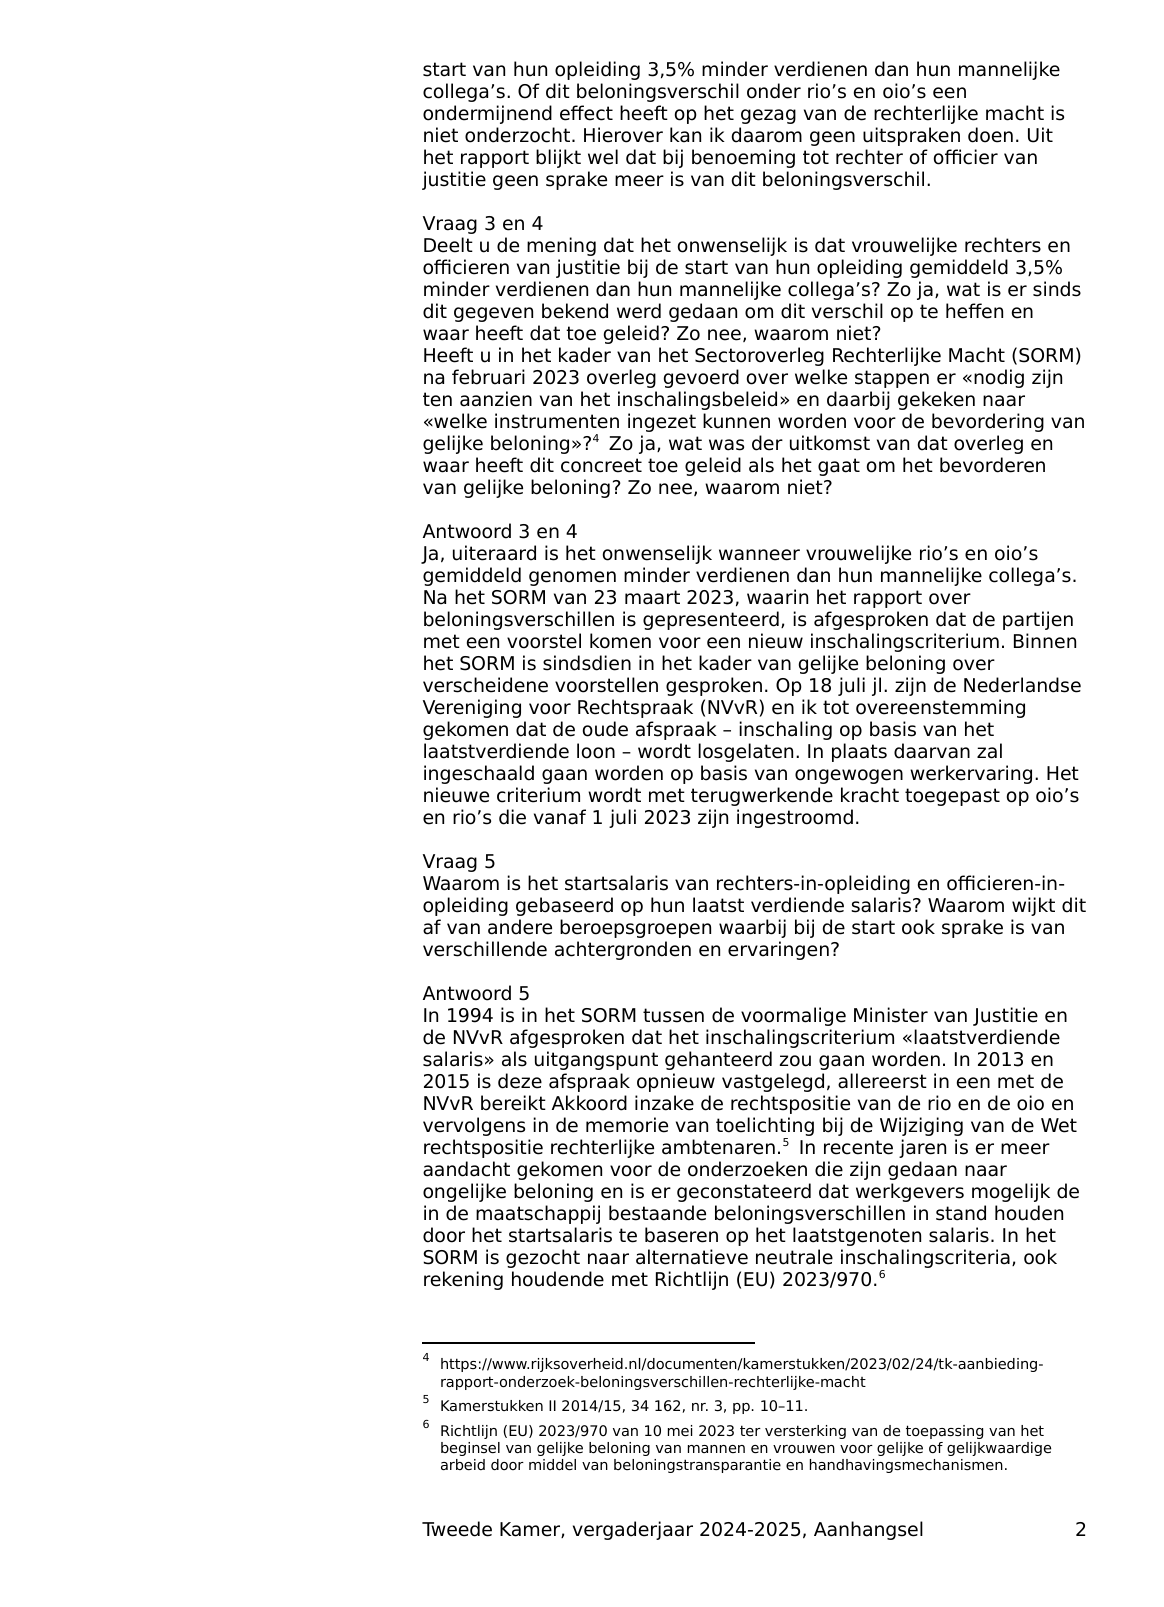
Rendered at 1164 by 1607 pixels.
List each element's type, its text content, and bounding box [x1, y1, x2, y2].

text Kamerstukken II 2014/15, 34 162, nr. 3, pp. 10–11. [422, 1393, 1087, 1416]
text Antwoord 5 [422, 983, 1087, 1005]
text https://www.rijksoverheid.nl/documenten/kamerstukken/2023/02/24/tk-aanbieding-rapport-onderzoek-beloningsverschillen-rechterlijke-macht [422, 1352, 1087, 1391]
text Vraag 5 [422, 851, 1087, 873]
text Deelt u de mening dat het onwenselijk is dat vrouwelijke rechters en officieren van justitie bij de start van hun opleiding gemiddeld 3,5% minder verdienen dan hun mannelijke collega’s? Zo ja, wat is er sinds dit gegeven bekend werd gedaan om dit verschil op te heffen en waar heeft dat toe geleid? Zo nee, waarom niet? [422, 235, 1087, 345]
text Heeft u in het kader van het Sectoroverleg Rechterlijke Macht (SORM) na februari 2023 overleg gevoerd over welke stappen er «nodig zijn ten aanzien van het inschalingsbeleid» en daarbij gekeken naar «welke instrumenten ingezet kunnen worden voor de bevordering van gelijke beloning»? Zo ja, wat was der uitkomst van dat overleg en waar heeft dit concreet toe geleid als het gaat om het bevorderen van gelijke beloning? Zo nee, waarom niet? [422, 345, 1087, 499]
text start van hun opleiding 3,5% minder verdienen dan hun mannelijke collega’s. Of dit beloningsverschil onder rio’s en oio’s een ondermijnend effect heeft op het gezag van de rechterlijke macht is niet onderzocht. Hierover kan ik daarom geen uitspraken doen. Uit het rapport blijkt wel dat bij benoeming tot rechter of officier van justitie geen sprake meer is van dit beloningsverschil. [422, 59, 1087, 191]
text Ja, uiteraard is het onwenselijk wanneer vrouwelijke rio’s en oio’s gemiddeld genomen minder verdienen dan hun mannelijke collega’s. Na het SORM van 23 maart 2023, waarin het rapport over beloningsverschillen is gepresenteerd, is afgesproken dat de partijen met een voorstel komen voor een nieuw inschalingscriterium. Binnen het SORM is sindsdien in het kader van gelijke beloning over verscheidene voorstellen gesproken. Op 18 juli jl. zijn de Nederlandse Vereniging voor Rechtspraak (NVvR) en ik tot overeenstemming gekomen dat de oude afspraak – inschaling op basis van het laatstverdiende loon – wordt losgelaten. In plaats daarvan zal ingeschaald gaan worden op basis van ongewogen werkervaring. Het nieuwe criterium wordt met terugwerkende kracht toegepast op oio’s en rio’s die vanaf 1 juli 2023 zijn ingestroomd. [422, 543, 1087, 829]
text Vraag 3 en 4 [422, 213, 1087, 235]
text In 1994 is in het SORM tussen de voormalige Minister van Justitie en de NVvR afgesproken dat het inschalingscriterium «laatstverdiende salaris» als uitgangspunt gehanteerd zou gaan worden. In 2013 en 2015 is deze afspraak opnieuw vastgelegd, allereerst in een met de NVvR bereikt Akkoord inzake de rechtspositie van de rio en de oio en vervolgens in de memorie van toelichting bij de Wijziging van de Wet rechtspositie rechterlijke ambtenaren. In recente jaren is er meer aandacht gekomen voor de onderzoeken die zijn gedaan naar ongelijke beloning en is er geconstateerd dat werkgevers mogelijk de in de maatschappij bestaande beloningsverschillen in stand houden door het startsalaris te baseren op het laatstgenoten salaris. In het SORM is gezocht naar alternatieve neutrale inschalingscriteria, ook rekening houdende met Richtlijn (EU) 2023/970. [422, 1005, 1087, 1291]
text Waarom is het startsalaris van rechters-in-opleiding en officieren-in-opleiding gebaseerd op hun laatst verdiende salaris? Waarom wijkt dit af van andere beroepsgroepen waarbij bij de start ook sprake is van verschillende achtergronden en ervaringen? [422, 873, 1087, 961]
text Antwoord 3 en 4 [422, 521, 1087, 543]
text Richtlijn (EU) 2023/970 van 10 mei 2023 ter versterking van de toepassing van het beginsel van gelijke beloning van mannen en vrouwen voor gelijke of gelijkwaardige arbeid door middel van beloningstransparantie en handhavingsmechanismen. [422, 1418, 1087, 1474]
